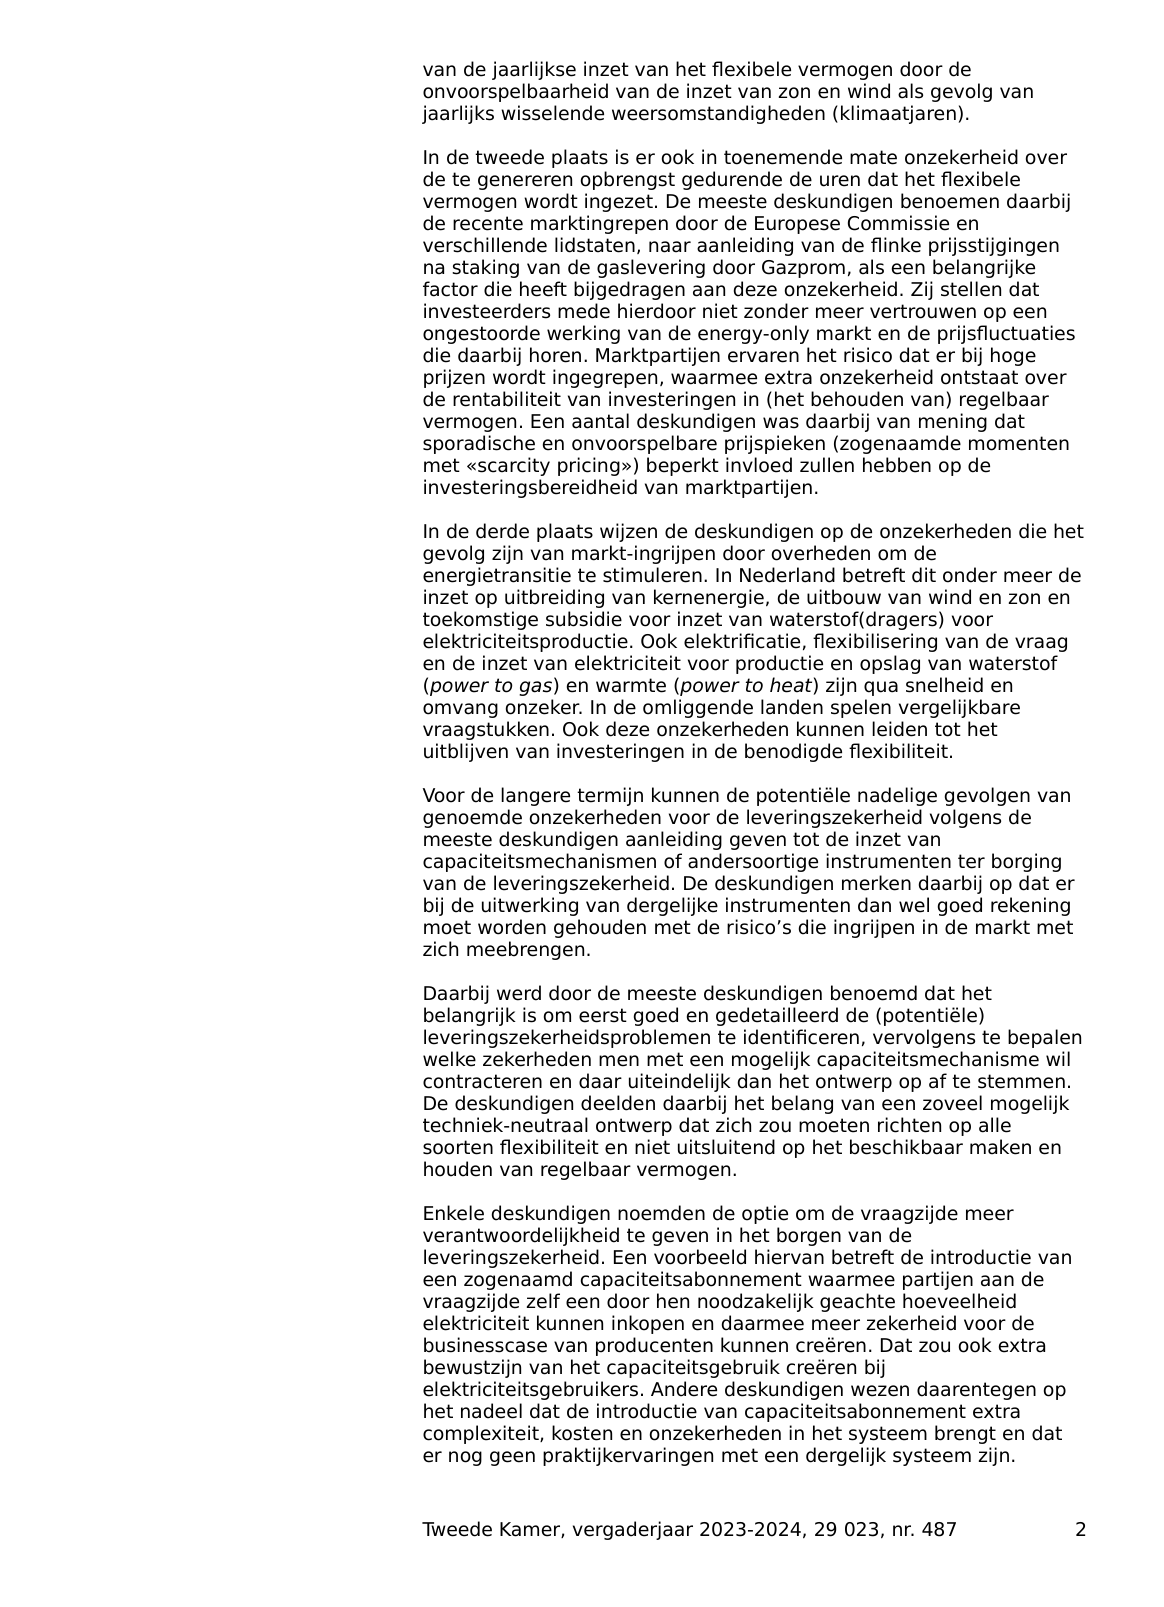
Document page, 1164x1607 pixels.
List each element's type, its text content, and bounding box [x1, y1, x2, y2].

text Daarbij werd door de meeste deskundigen benoemd dat het belangrijk is om eerst goed en gedetailleerd de (potentiële) leveringszekerheidsproblemen te identificeren, vervolgens te bepalen welke zekerheden men met een mogelijk capaciteitsmechanisme wil contracteren en daar uiteindelijk dan het ontwerp op af te stemmen. De deskundigen deelden daarbij het belang van een zoveel mogelijk techniek-neutraal ontwerp dat zich zou moeten richten op alle soorten flexibiliteit en niet uitsluitend op het beschikbaar maken en houden van regelbaar vermogen. [422, 983, 1087, 1181]
text van de jaarlijkse inzet van het flexibele vermogen door de onvoorspelbaarheid van de inzet van zon en wind als gevolg van jaarlijks wisselende weersomstandigheden (klimaatjaren). [422, 59, 1087, 125]
text In de derde plaats wijzen de deskundigen op de onzekerheden die het gevolg zijn van markt-ingrijpen door overheden om de energietransitie te stimuleren. In Nederland betreft dit onder meer de inzet op uitbreiding van kernenergie, de uitbouw van wind en zon en toekomstige subsidie voor inzet van waterstof(dragers) voor elektriciteitsproductie. Ook elektrificatie, flexibilisering van de vraag en de inzet van elektriciteit voor productie en opslag van waterstof (power to gas) en warmte (power to heat) zijn qua snelheid en omvang onzeker. In de omliggende landen spelen vergelijkbare vraagstukken. Ook deze onzekerheden kunnen leiden tot het uitblijven van investeringen in de benodigde flexibiliteit. [422, 521, 1087, 763]
text Enkele deskundigen noemden de optie om de vraagzijde meer verantwoordelijkheid te geven in het borgen van de leveringszekerheid. Een voorbeeld hiervan betreft de introductie van een zogenaamd capaciteitsabonnement waarmee partijen aan de vraagzijde zelf een door hen noodzakelijk geachte hoeveelheid elektriciteit kunnen inkopen en daarmee meer zekerheid voor de businesscase van producenten kunnen creëren. Dat zou ook extra bewustzijn van het capaciteitsgebruik creëren bij elektriciteitsgebruikers. Andere deskundigen wezen daarentegen op het nadeel dat de introductie van capaciteitsabonnement extra complexiteit, kosten en onzekerheden in het systeem brengt en dat er nog geen praktijkervaringen met een dergelijk systeem zijn. [422, 1203, 1087, 1467]
text In de tweede plaats is er ook in toenemende mate onzekerheid over de te genereren opbrengst gedurende de uren dat het flexibele vermogen wordt ingezet. De meeste deskundigen benoemen daarbij de recente marktingrepen door de Europese Commissie en verschillende lidstaten, naar aanleiding van de flinke prijsstijgingen na staking van de gaslevering door Gazprom, als een belangrijke factor die heeft bijgedragen aan deze onzekerheid. Zij stellen dat investeerders mede hierdoor niet zonder meer vertrouwen op een ongestoorde werking van de energy-only markt en de prijsfluctuaties die daarbij horen. Marktpartijen ervaren het risico dat er bij hoge prijzen wordt ingegrepen, waarmee extra onzekerheid ontstaat over de rentabiliteit van investeringen in (het behouden van) regelbaar vermogen. Een aantal deskundigen was daarbij van mening dat sporadische en onvoorspelbare prijspieken (zogenaamde momenten met «scarcity pricing») beperkt invloed zullen hebben op de investeringsbereidheid van marktpartijen. [422, 147, 1087, 499]
text Voor de langere termijn kunnen de potentiële nadelige gevolgen van genoemde onzekerheden voor de leveringszekerheid volgens de meeste deskundigen aanleiding geven tot de inzet van capaciteitsmechanismen of andersoortige instrumenten ter borging van de leveringszekerheid. De deskundigen merken daarbij op dat er bij de uitwerking van dergelijke instrumenten dan wel goed rekening moet worden gehouden met de risico’s die ingrijpen in de markt met zich meebrengen. [422, 785, 1087, 961]
